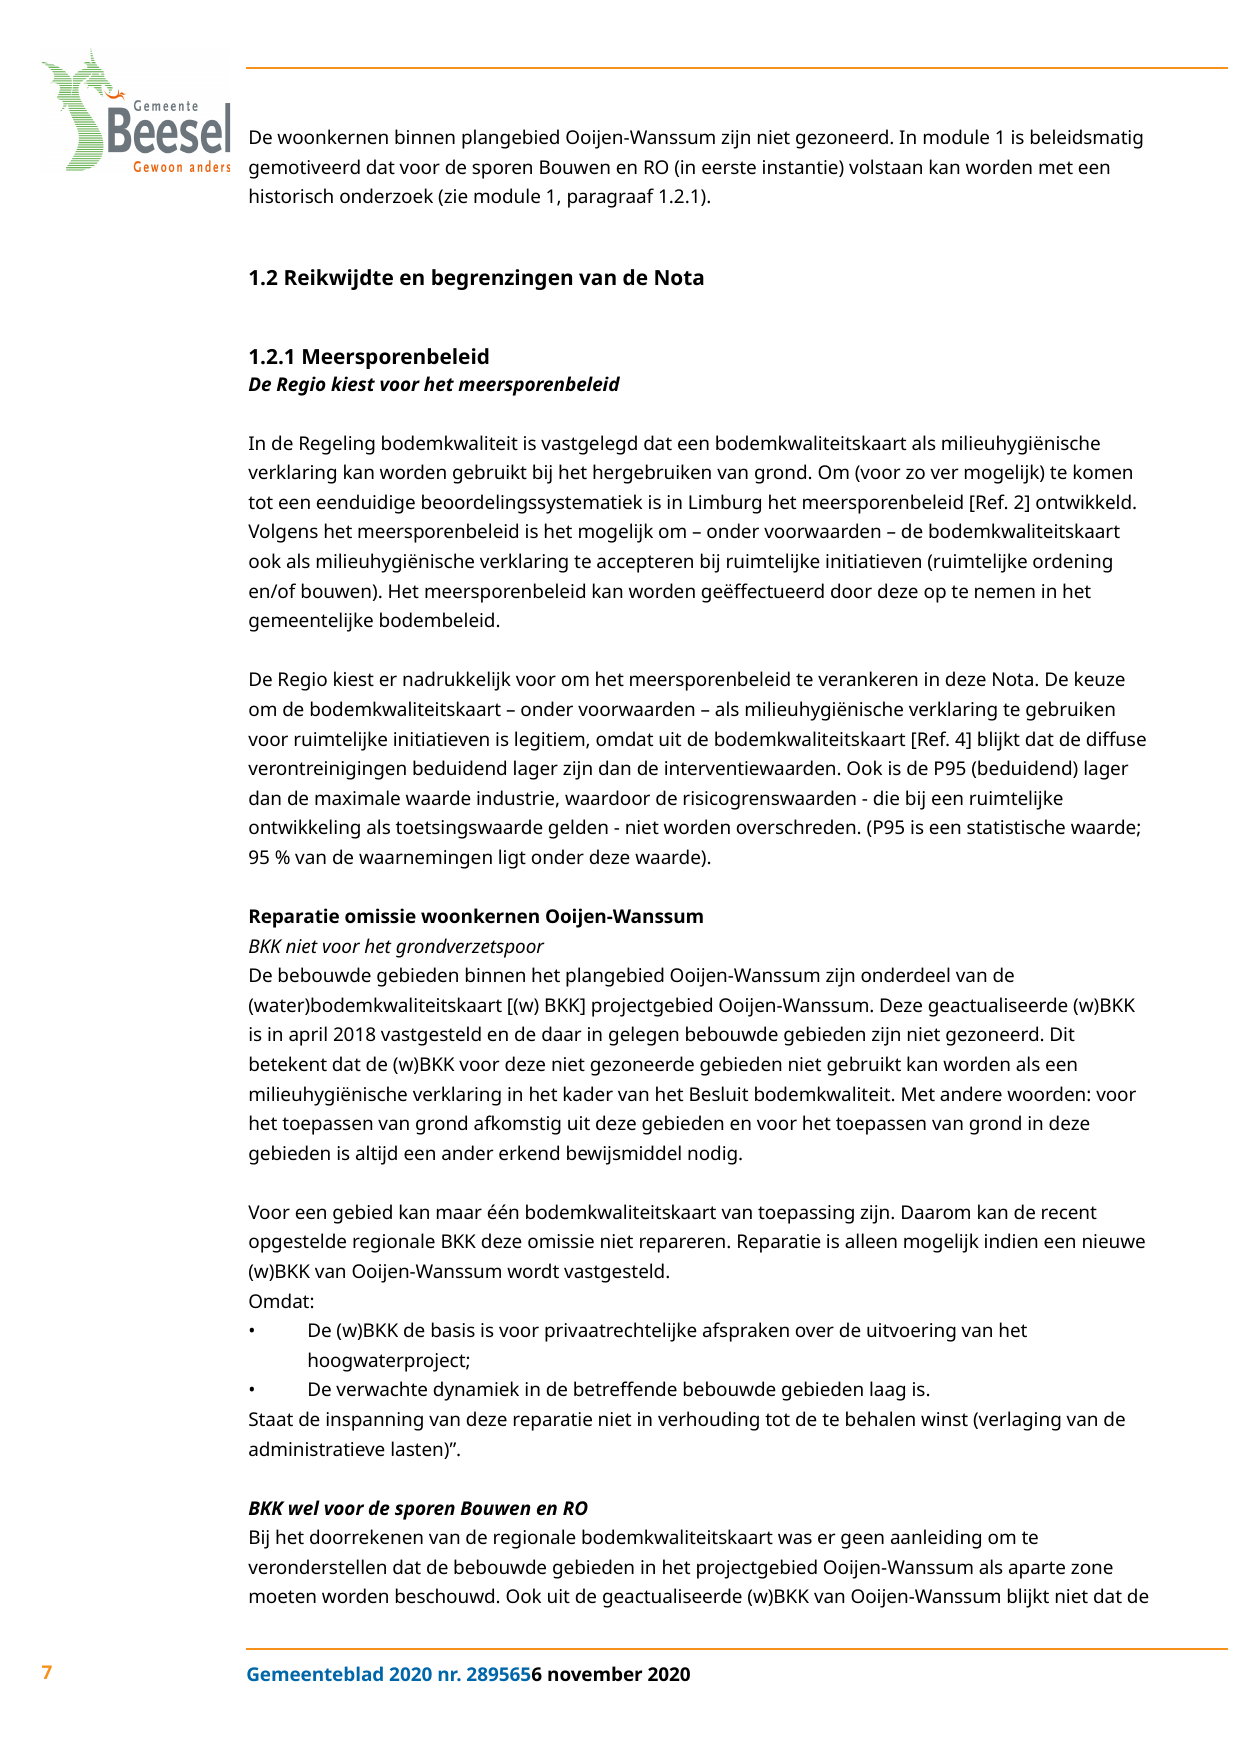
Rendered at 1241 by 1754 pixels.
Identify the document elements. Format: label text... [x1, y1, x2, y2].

text Omdat: [248, 1288, 1152, 1314]
list De (w)BKK de basis is voor privaatrechtelijke afspraken over de uitvoering van het hoogwaterproject; [248, 1317, 1152, 1373]
list De verwachte dynamiek in de betreffende bebouwde gebieden laag is. [248, 1377, 1152, 1402]
text Reparatie omissie woonkernen Ooijen-Wanssum [248, 903, 1152, 929]
text In de Regeling bodemkwaliteit is vastgelegd dat een bodemkwaliteitskaart als milieuhygiënische verklaring kan worden gebruikt bij het hergebruiken van grond. Om (voor zo ver mogelijk) te komen tot een eenduidige beoordelingssystematiek is in Limburg het meersporenbeleid [Ref. 2] ontwikkeld. Volgens het meersporenbeleid is het mogelijk om – onder voorwaarden – de bodemkwaliteitskaart ook als milieuhygiënische verklaring te accepteren bij ruimtelijke initiatieven (ruimtelijke ordening en/of bouwen). Het meersporenbeleid kan worden geëffectueerd door deze op te nemen in het gemeentelijke bodembeleid. [248, 430, 1152, 633]
text De Regio kiest er nadrukkelijk voor om het meersporenbeleid te verankeren in deze Nota. De keuze om de bodemkwaliteitskaart – onder voorwaarden – als milieuhygiënische verklaring te gebruiken voor ruimtelijke initiatieven is legitiem, omdat uit de bodemkwaliteitskaart [Ref. 4] blijkt dat de diffuse verontreinigingen beduidend lager zijn dan de interventiewaarden. Ook is de P95 (beduidend) lager dan de maximale waarde industrie, waardoor de risicogrenswaarden - die bij een ruimtelijke ontwikkeling als toetsingswaarde gelden - niet worden overschreden. (P95 is een statistische waarde; 95 % van de waarnemingen ligt onder deze waarde). [248, 667, 1152, 870]
text De bebouwde gebieden binnen het plangebied Ooijen-Wanssum zijn onderdeel van de (water)bodemkwaliteitskaart [(w) BKK] projectgebied Ooijen-Wanssum. Deze geactualiseerde (w)BKK is in april 2018 vastgesteld en de daar in gelegen bebouwde gebieden zijn niet gezoneerd. Dit betekent dat de (w)BKK voor deze niet gezoneerde gebieden niet gebruikt kan worden als een milieuhygiënische verklaring in het kader van het Besluit bodemkwaliteit. Met andere woorden: voor het toepassen van grond afkomstig uit deze gebieden en voor het toepassen van grond in deze gebieden is altijd een ander erkend bewijsmiddel nodig. [248, 962, 1152, 1166]
text De Regio kiest voor het meersporenbeleid [248, 371, 1152, 397]
text 1.2 Reikwijdte en begrenzingen van de Nota [248, 263, 1152, 292]
text BKK wel voor de sporen Bouwen en RO [248, 1495, 1152, 1521]
text BKK niet voor het grondverzetspoor [248, 933, 1152, 959]
text Bij het doorrekenen van de regionale bodemkwaliteitskaart was er geen aanleiding om te veronderstellen dat de bebouwde gebieden in het projectgebied Ooijen-Wanssum als aparte zone moeten worden beschouwd. Ook uit de geactualiseerde (w)BKK van Ooijen-Wanssum blijkt niet dat de [248, 1524, 1152, 1609]
picture [41, 47, 231, 172]
text Staat de inspanning van deze reparatie niet in verhouding tot de te behalen winst (verlaging van de administratieve lasten)”. [248, 1406, 1152, 1462]
text 1.2.1 Meersporenbeleid [248, 342, 1152, 371]
text Voor een gebied kan maar één bodemkwaliteitskaart van toepassing zijn. Daarom kan de recent opgestelde regionale BKK deze omissie niet repareren. Reparatie is alleen mogelijk indien een nieuwe (w)BKK van Ooijen-Wanssum wordt vastgesteld. [248, 1199, 1152, 1284]
text De woonkernen binnen plangebied Ooijen-Wanssum zijn niet gezoneerd. In module 1 is beleidsmatig gemotiveerd dat voor de sporen Bouwen en RO (in eerste instantie) volstaan kan worden met een historisch onderzoek (zie module 1, paragraaf 1.2.1). [248, 124, 1152, 209]
